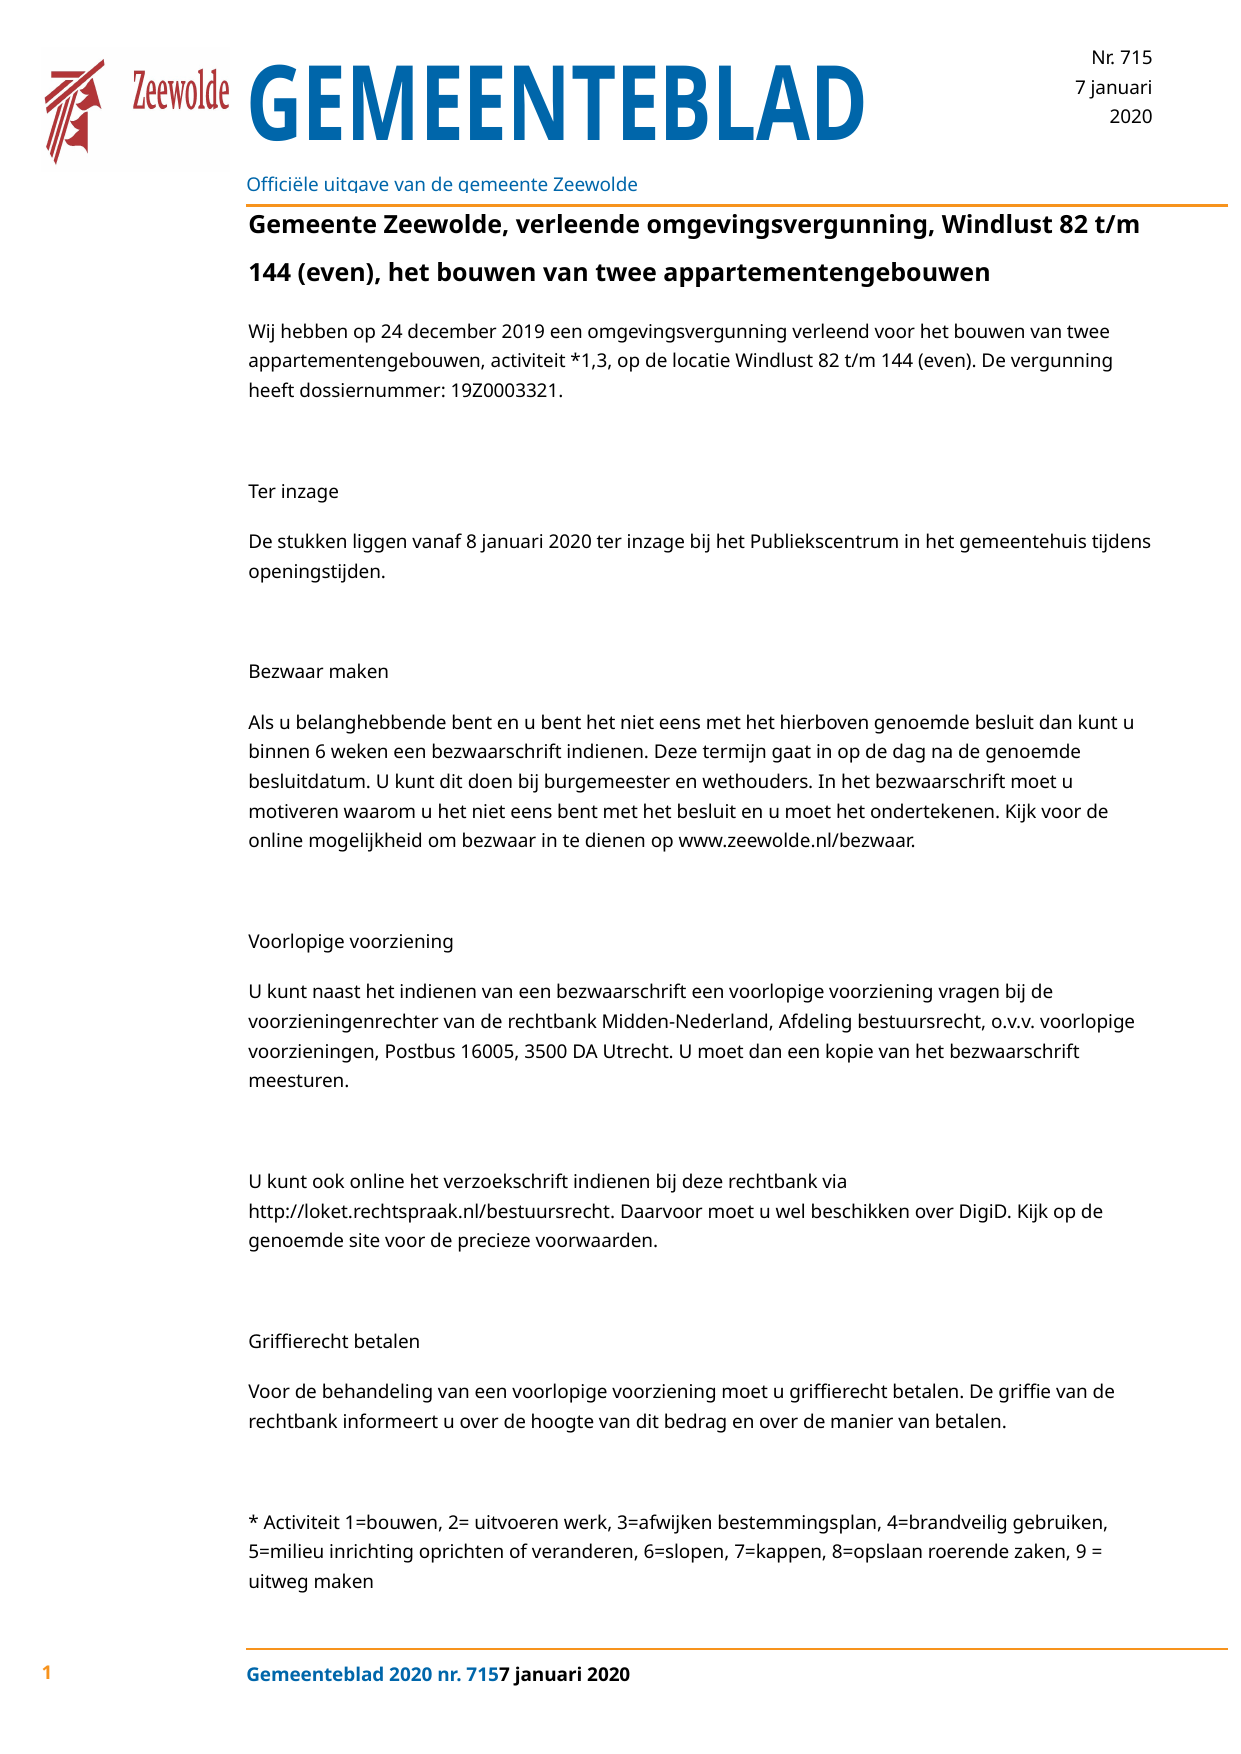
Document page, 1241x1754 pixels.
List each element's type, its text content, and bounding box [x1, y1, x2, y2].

text Voorlopige voorziening [248, 928, 1152, 954]
text Ter inzage [248, 478, 1152, 504]
text U kunt naast het indienen van een bezwaarschrift een voorlopige voorziening vragen bij de voorzieningenrechter van de rechtbank Midden-Nederland, Afdeling bestuursrecht, o.v.v. voorlopige voorzieningen, Postbus 16005, 3500 DA Utrecht. U moet dan een kopie van het bezwaarschrift meesturen. [248, 979, 1152, 1093]
text * Activiteit 1=bouwen, 2= uitvoeren werk, 3=afwijken bestemmingsplan, 4=brandveilig gebruiken, 5=milieu inrichting oprichten of veranderen, 6=slopen, 7=kappen, 8=opslaan roerende zaken, 9 = uitweg maken [248, 1509, 1152, 1594]
text Wij hebben op 24 december 2019 een omgevingsvergunning verleend voor het bouwen van twee appartementengebouwen, activiteit *1,3, op de locatie Windlust 82 t/m 144 (even). De vergunning heeft dossiernummer: 19Z0003321. [248, 318, 1152, 403]
picture [41, 47, 231, 172]
text Als u belanghebbende bent en u bent het niet eens met het hierboven genoemde besluit dan kunt u binnen 6 weken een bezwaarschrift indienen. Deze termijn gaat in op de dag na de genoemde besluitdatum. U kunt dit doen bij burgemeester en wethouders. In het bezwaarschrift moet u motiveren waarom u het niet eens bent met het besluit en u moet het ondertekenen. Kijk voor de online mogelijkheid om bezwaar in te dienen op www.zeewolde.nl/bezwaar. [248, 709, 1152, 853]
text Gemeente Zeewolde, verleende omgevingsvergunning, Windlust 82 t/m 144 (even), het bouwen van twee appartementengebouwen [248, 207, 1152, 288]
text De stukken liggen vanaf 8 januari 2020 ter inzage bij het Publiekscentrum in het gemeentehuis tijdens openingstijden. [248, 528, 1152, 584]
text U kunt ook online het verzoekschrift indienen bij deze rechtbank via http://loket.rechtspraak.nl/bestuursrecht. Daarvoor moet u wel beschikken over DigiD. Kijk op de genoemde site voor de precieze voorwaarden. [248, 1168, 1152, 1253]
text Griffierecht betalen [248, 1328, 1152, 1354]
text Voor de behandeling van een voorlopige voorziening moet u griffierecht betalen. De griffie van de rechtbank informeert u over de hoogte van dit bedrag en over de manier van betalen. [248, 1379, 1152, 1434]
text Bezwaar maken [248, 659, 1152, 684]
